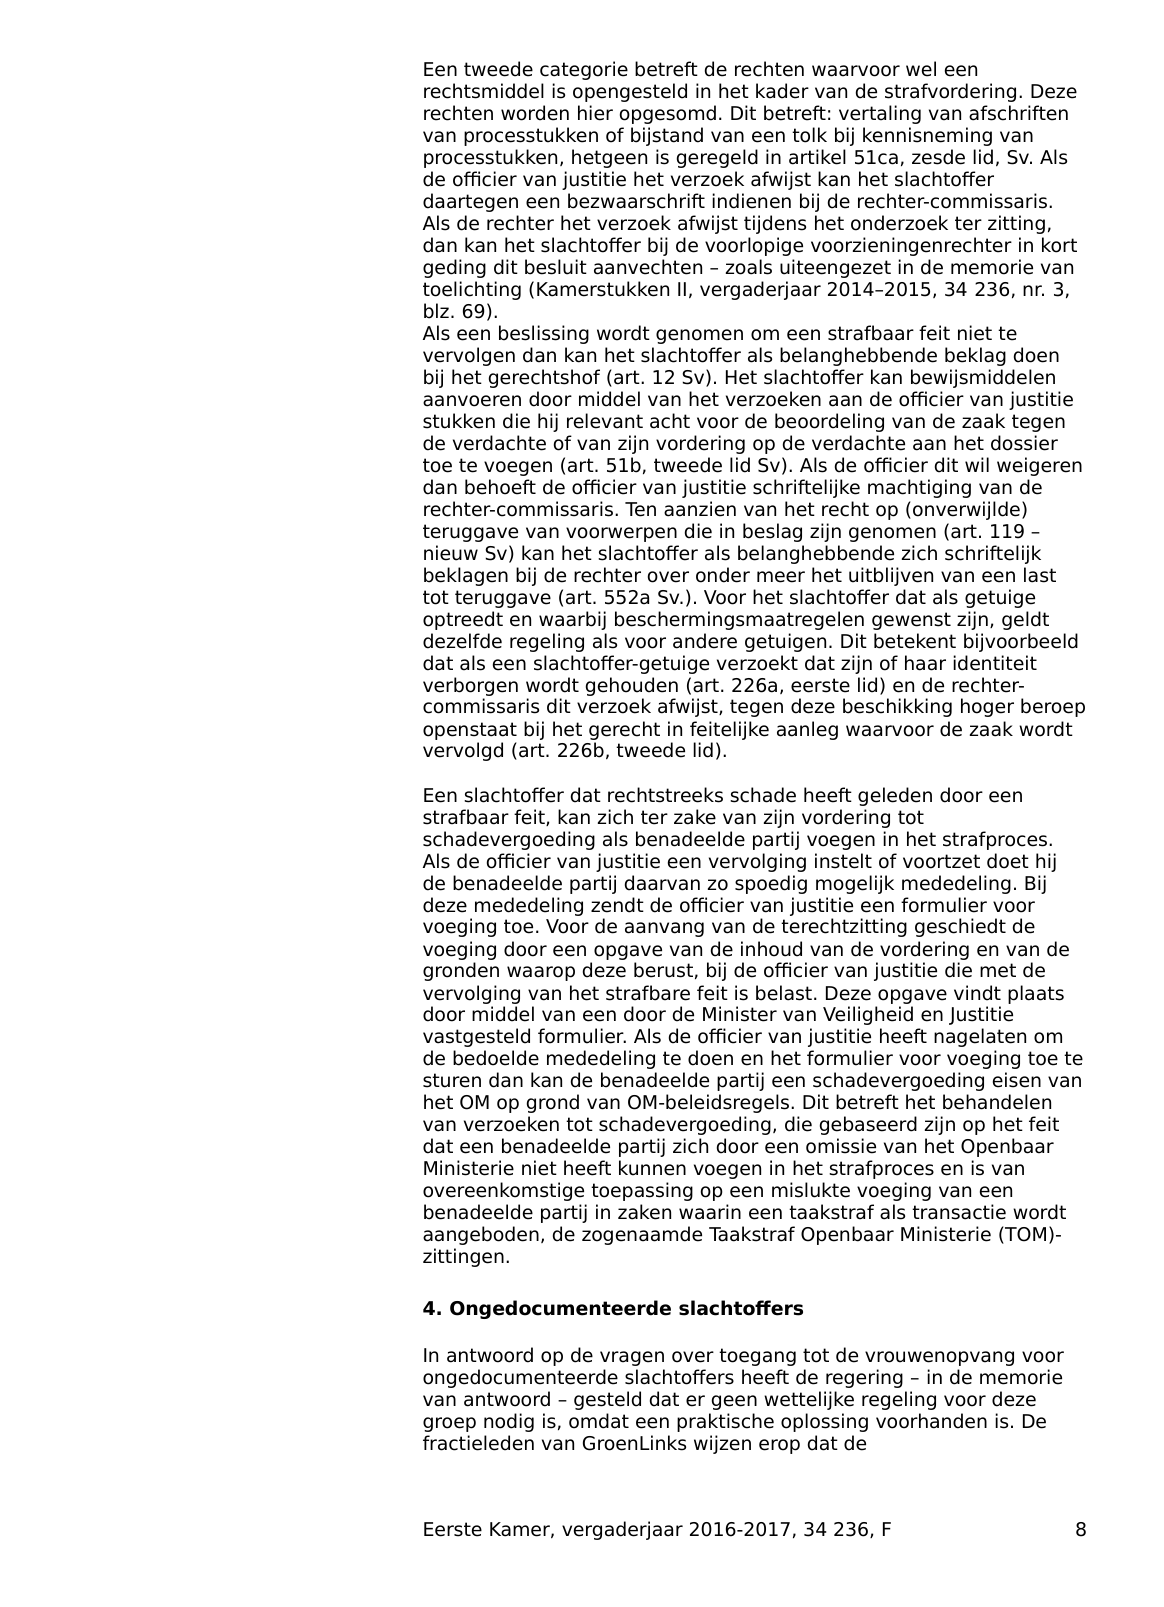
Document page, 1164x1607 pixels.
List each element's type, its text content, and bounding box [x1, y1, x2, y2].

text Een slachtoffer dat rechtstreeks schade heeft geleden door een strafbaar feit, kan zich ter zake van zijn vordering tot schadevergoeding als benadeelde partij voegen in het strafproces. Als de officier van justitie een vervolging instelt of voortzet doet hij de benadeelde partij daarvan zo spoedig mogelijk mededeling. Bij deze mededeling zendt de officier van justitie een formulier voor voeging toe. Voor de aanvang van de terechtzitting geschiedt de voeging door een opgave van de inhoud van de vordering en van de gronden waarop deze berust, bij de officier van justitie die met de vervolging van het strafbare feit is belast. Deze opgave vindt plaats door middel van een door de Minister van Veiligheid en Justitie vastgesteld formulier. Als de officier van justitie heeft nagelaten om de bedoelde mededeling te doen en het formulier voor voeging toe te sturen dan kan de benadeelde partij een schadevergoeding eisen van het OM op grond van OM-beleidsregels. Dit betreft het behandelen van verzoeken tot schadevergoeding, die gebaseerd zijn op het feit dat een benadeelde partij zich door een omissie van het Openbaar Ministerie niet heeft kunnen voegen in het strafproces en is van overeenkomstige toepassing op een mislukte voeging van een benadeelde partij in zaken waarin een taakstraf als transactie wordt aangeboden, de zogenaamde Taakstraf Openbaar Ministerie (TOM)-zittingen. [422, 784, 1087, 1268]
text Een tweede categorie betreft de rechten waarvoor wel een rechtsmiddel is opengesteld in het kader van de strafvordering. Deze rechten worden hier opgesomd. Dit betreft: vertaling van afschriften van processtukken of bijstand van een tolk bij kennisneming van processtukken, hetgeen is geregeld in artikel 51ca, zesde lid, Sv. Als de officier van justitie het verzoek afwijst kan het slachtoffer daartegen een bezwaarschrift indienen bij de rechter-commissaris. Als de rechter het verzoek afwijst tijdens het onderzoek ter zitting, dan kan het slachtoffer bij de voorlopige voorzieningenrechter in kort geding dit besluit aanvechten – zoals uiteengezet in de memorie van toelichting (Kamerstukken II, vergaderjaar 2014–2015, 34 236, nr. 3, blz. 69). [422, 59, 1087, 323]
text Als een beslissing wordt genomen om een strafbaar feit niet te vervolgen dan kan het slachtoffer als belanghebbende beklag doen bij het gerechtshof (art. 12 Sv). Het slachtoffer kan bewijsmiddelen aanvoeren door middel van het verzoeken aan de officier van justitie stukken die hij relevant acht voor de beoordeling van de zaak tegen de verdachte of van zijn vordering op de verdachte aan het dossier toe te voegen (art. 51b, tweede lid Sv). Als de officier dit wil weigeren dan behoeft de officier van justitie schriftelijke machtiging van de rechter-commissaris. Ten aanzien van het recht op (onverwijlde) teruggave van voorwerpen die in beslag zijn genomen (art. 119 – nieuw Sv) kan het slachtoffer als belanghebbende zich schriftelijk beklagen bij de rechter over onder meer het uitblijven van een last tot teruggave (art. 552a Sv.). Voor het slachtoffer dat als getuige optreedt en waarbij beschermingsmaatregelen gewenst zijn, geldt dezelfde regeling als voor andere getuigen. Dit betekent bijvoorbeeld dat als een slachtoffer-getuige verzoekt dat zijn of haar identiteit verborgen wordt gehouden (art. 226a, eerste lid) en de rechter-commissaris dit verzoek afwijst, tegen deze beschikking hoger beroep openstaat bij het gerecht in feitelijke aanleg waarvoor de zaak wordt vervolgd (art. 226b, tweede lid). [422, 323, 1087, 762]
text In antwoord op de vragen over toegang tot de vrouwenopvang voor ongedocumenteerde slachtoffers heeft de regering – in de memorie van antwoord – gesteld dat er geen wettelijke regeling voor deze groep nodig is, omdat een praktische oplossing voorhanden is. De fractieleden van GroenLinks wijzen erop dat de [422, 1345, 1087, 1455]
subtitle 4. Ongedocumenteerde slachtoffers [422, 1298, 1087, 1320]
